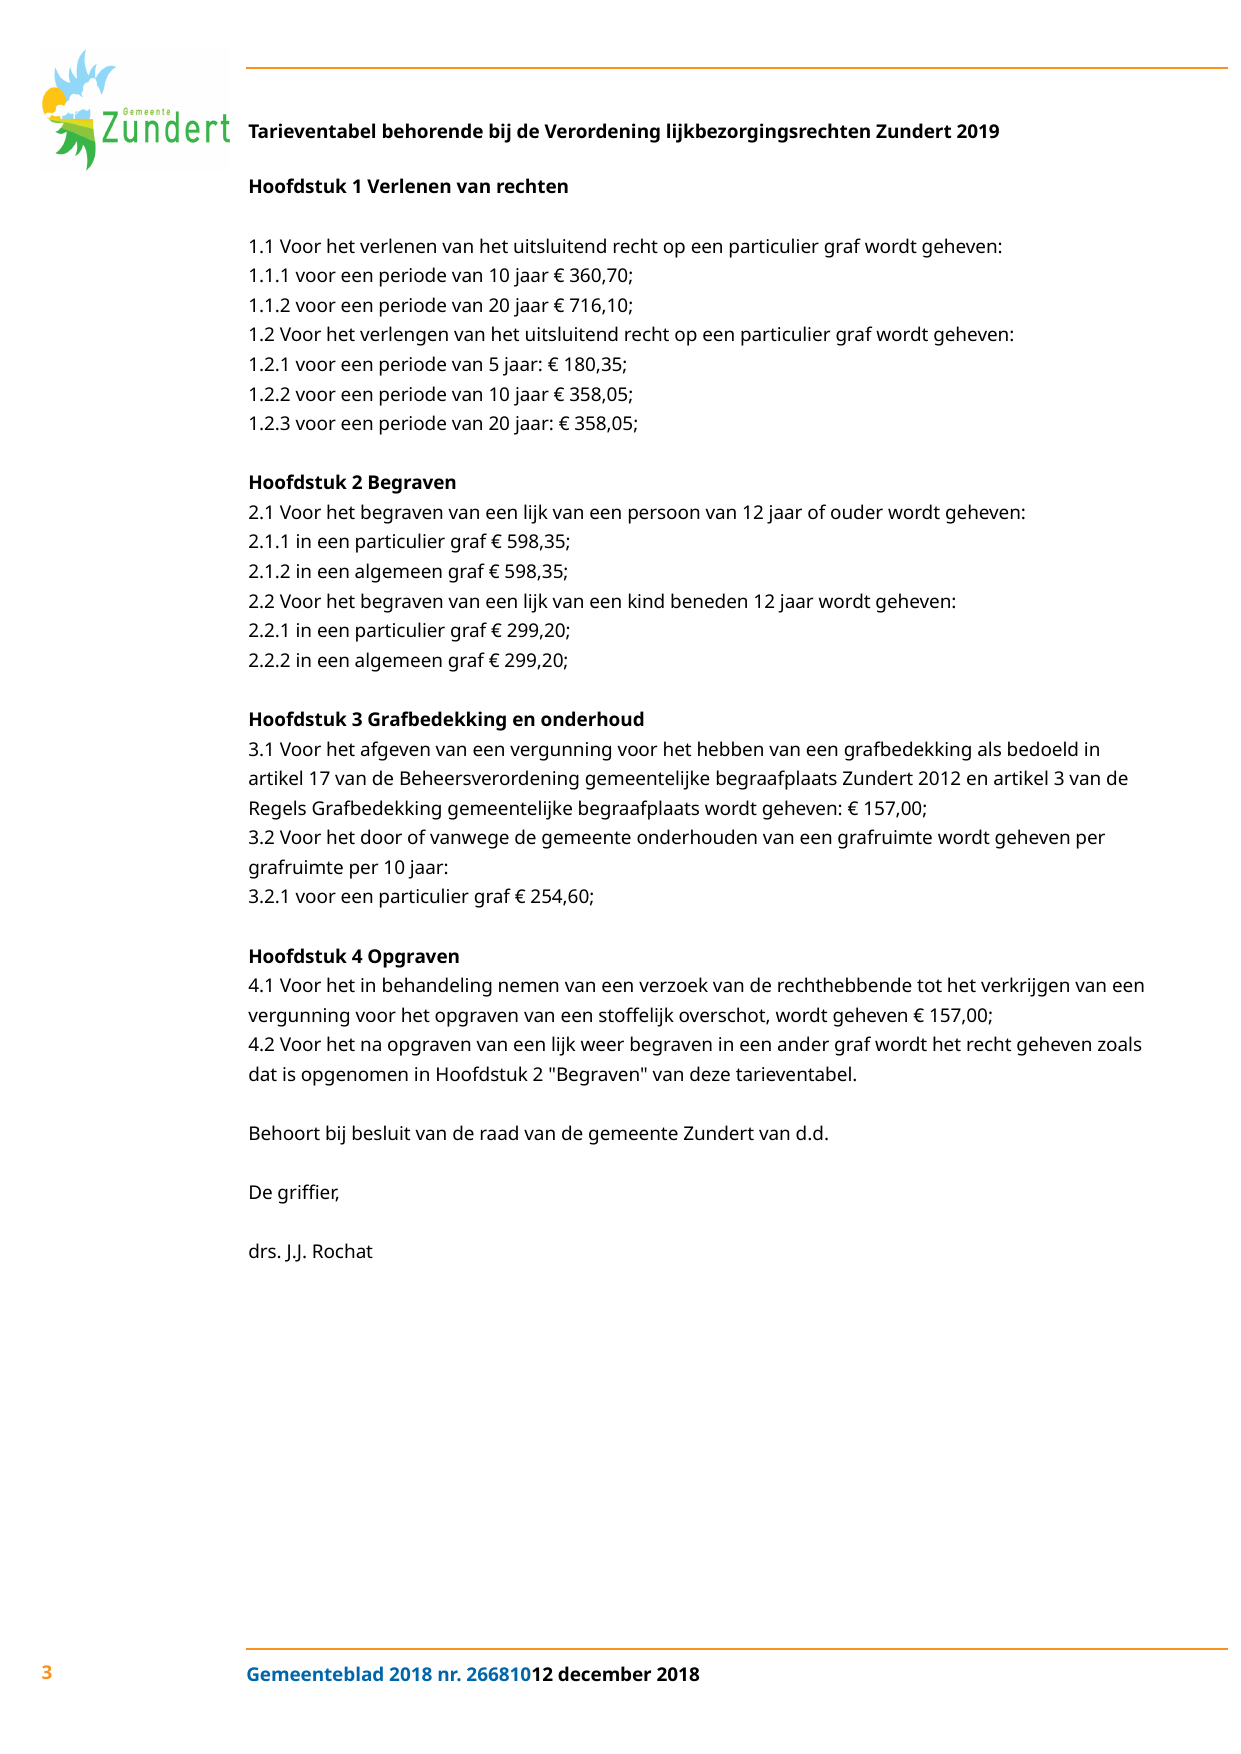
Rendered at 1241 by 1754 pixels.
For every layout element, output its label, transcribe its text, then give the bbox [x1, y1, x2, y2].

text Hoofdstuk 3 Grafbedekking en onderhoud [248, 706, 1152, 732]
text 2.1.2 in een algemeen graf € 598,35; [248, 558, 1152, 584]
text 2.2.1 in een particulier graf € 299,20; [248, 617, 1152, 643]
text 1.2 Voor het verlengen van het uitsluitend recht op een particulier graf wordt geheven: [248, 322, 1152, 347]
text 2.2.2 in een algemeen graf € 299,20; [248, 647, 1152, 673]
text Hoofdstuk 4 Opgraven [248, 943, 1152, 969]
text Behoort bij besluit van de raad van de gemeente Zundert van d.d. [248, 1120, 1152, 1146]
text 1.1.1 voor een periode van 10 jaar € 360,70; [248, 262, 1152, 288]
text 2.1 Voor het begraven van een lijk van een persoon van 12 jaar of ouder wordt geheven: [248, 499, 1152, 525]
text 1.1.2 voor een periode van 20 jaar € 716,10; [248, 292, 1152, 318]
text 4.1 Voor het in behandeling nemen van een verzoek van de rechthebbende tot het verkrijgen van een vergunning voor het opgraven van een stoffelijk overschot, wordt geheven € 157,00; [248, 972, 1152, 1028]
text 3.1 Voor het afgeven van een vergunning voor het hebben van een grafbedekking als bedoeld in artikel 17 van de Beheersverordening gemeentelijke begraafplaats Zundert 2012 en artikel 3 van de Regels Grafbedekking gemeentelijke begraafplaats wordt geheven: € 157,00; [248, 736, 1152, 821]
text 4.2 Voor het na opgraven van een lijk weer begraven in een ander graf wordt het recht geheven zoals dat is opgenomen in Hoofdstuk 2 "Begraven" van deze tarieventabel. [248, 1032, 1152, 1087]
picture [41, 47, 231, 172]
text 1.2.2 voor een periode van 10 jaar € 358,05; [248, 381, 1152, 407]
text 1.2.1 voor een periode van 5 jaar: € 180,35; [248, 351, 1152, 377]
text Hoofdstuk 1 Verlenen van rechten [248, 174, 1152, 199]
text 1.2.3 voor een periode van 20 jaar: € 358,05; [248, 410, 1152, 436]
text drs. J.J. Rochat [248, 1239, 1152, 1264]
text 2.2 Voor het begraven van een lijk van een kind beneden 12 jaar wordt geheven: [248, 588, 1152, 614]
text De griffier, [248, 1179, 1152, 1205]
text Tarieventabel behorende bij de Verordening lijkbezorgingsrechten Zundert 2019 [248, 116, 1152, 144]
text Hoofdstuk 2 Begraven [248, 469, 1152, 495]
text 3.2.1 voor een particulier graf € 254,60; [248, 884, 1152, 909]
text 3.2 Voor het door of vanwege de gemeente onderhouden van een grafruimte wordt geheven per grafruimte per 10 jaar: [248, 824, 1152, 880]
text 1.1 Voor het verlenen van het uitsluitend recht op een particulier graf wordt geheven: [248, 233, 1152, 259]
text 2.1.1 in een particulier graf € 598,35; [248, 529, 1152, 554]
